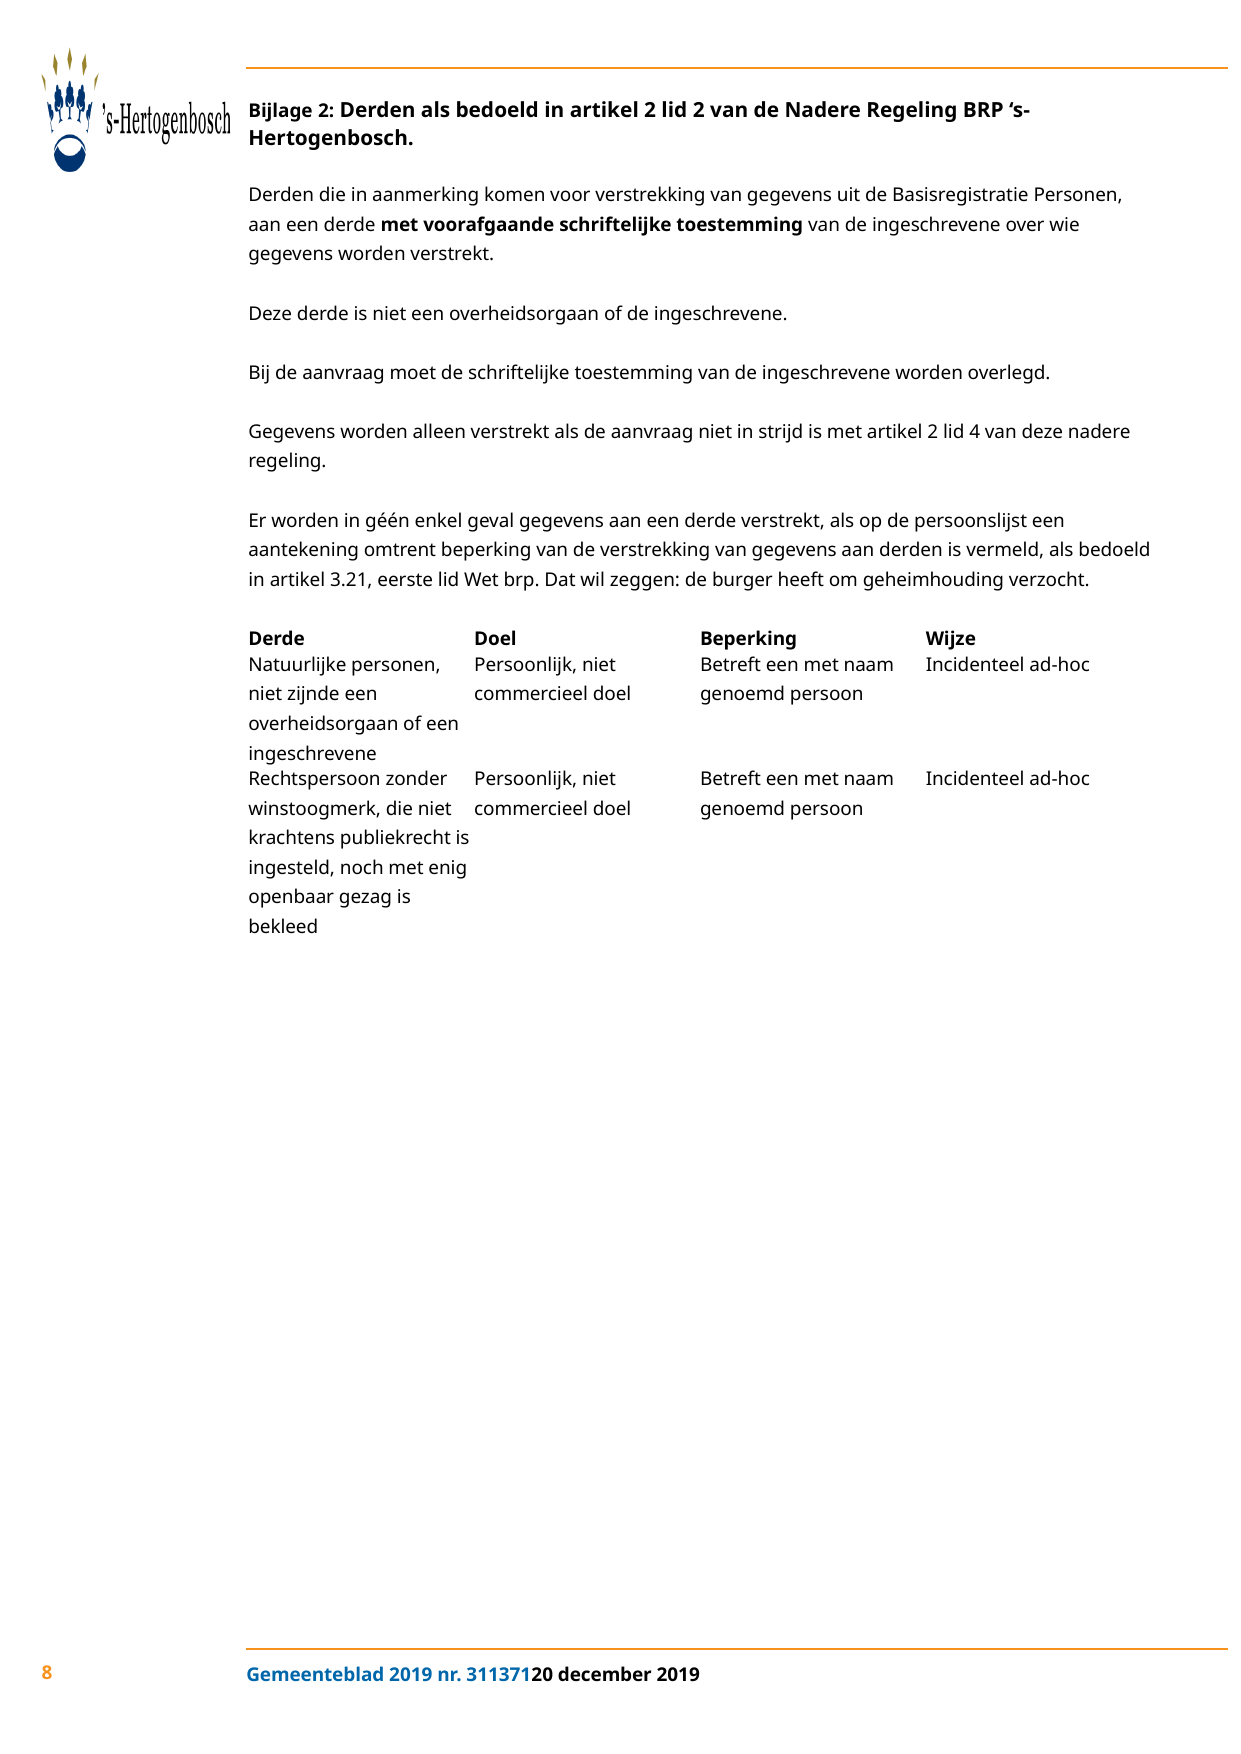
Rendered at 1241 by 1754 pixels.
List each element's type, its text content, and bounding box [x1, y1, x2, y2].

text Derden die in aanmerking komen voor verstrekking van gegevens uit de Basisregistratie Personen, aan een derde met voorafgaande schriftelijke toestemming van de ingeschrevene over wie gegevens worden verstrekt. [248, 181, 1152, 266]
table_cell Rechtspersoon zonder winstoogmerk, die niet krachtens publiekrecht is ingesteld, noch met enig openbaar gezag is bekleed [248, 765, 474, 939]
table_header Doel [474, 625, 700, 651]
table_cell Betreft een met naam genoemd persoon [700, 765, 926, 939]
text Gegevens worden alleen verstrekt als de aanvraag niet in strijd is met artikel 2 lid 4 van deze nadere regeling. [248, 418, 1152, 473]
text Er worden in géén enkel geval gegevens aan een derde verstrekt, als op de persoonslijst een aantekening omtrent beperking van de verstrekking van gegevens aan derden is vermeld, als bedoeld in artikel 3.21, eerste lid Wet brp. Dat wil zeggen: de burger heeft om geheimhouding verzocht. [248, 507, 1152, 592]
table_header Wijze [926, 625, 1152, 651]
table_cell Betreft een met naam genoemd persoon [700, 651, 926, 765]
picture [41, 47, 231, 172]
table_cell Persoonlijk, niet commercieel doel [474, 651, 700, 765]
table_cell Incidenteel ad-hoc [926, 651, 1152, 765]
text Bijlage 2: Derden als bedoeld in artikel 2 lid 2 van de Nadere Regeling BRP ‘s-Hertogenbosch. [248, 95, 1152, 152]
table_cell Incidenteel ad-hoc [926, 765, 1152, 939]
table_header Derde [248, 625, 474, 651]
table_cell Persoonlijk, niet commercieel doel [474, 765, 700, 939]
text Bij de aanvraag moet de schriftelijke toestemming van de ingeschrevene worden overlegd. [248, 359, 1152, 384]
text Deze derde is niet een overheidsorgaan of de ingeschrevene. [248, 300, 1152, 325]
table_header Beperking [700, 625, 926, 651]
table_cell Natuurlijke personen, niet zijnde een overheidsorgaan of een ingeschrevene [248, 651, 474, 765]
